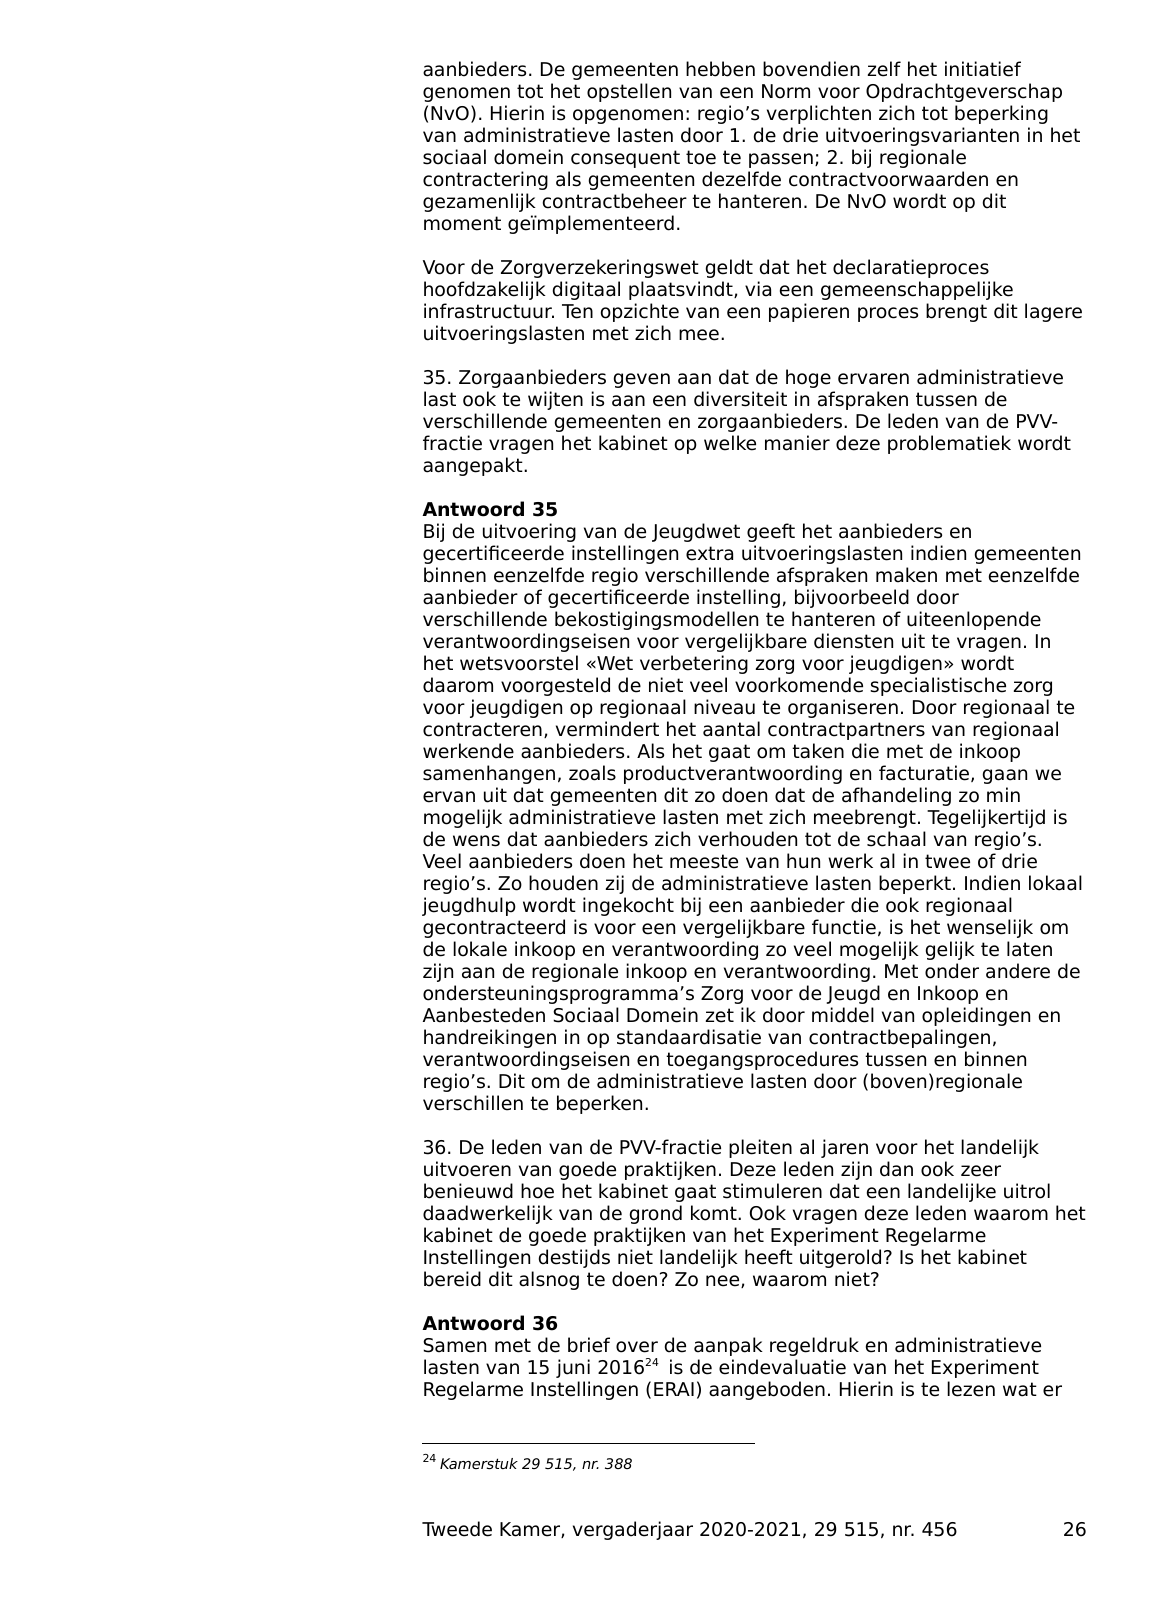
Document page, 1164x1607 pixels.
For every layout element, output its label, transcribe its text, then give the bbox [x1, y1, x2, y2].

text Antwoord 36 [422, 1313, 1087, 1335]
text aanbieders. De gemeenten hebben bovendien zelf het initiatief genomen tot het opstellen van een Norm voor Opdrachtgeverschap (NvO). Hierin is opgenomen: regio’s verplichten zich tot beperking van administratieve lasten door 1. de drie uitvoeringsvarianten in het sociaal domein consequent toe te passen; 2. bij regionale contractering als gemeenten dezelfde contractvoorwaarden en gezamenlijk contractbeheer te hanteren. De NvO wordt op dit moment geïmplementeerd. [422, 59, 1087, 235]
text Kamerstuk 29 515, nr. 388 [422, 1452, 1087, 1474]
text Samen met de brief over de aanpak regeldruk en administratieve lasten van 15 juni 2016 is de eindevaluatie van het Experiment Regelarme Instellingen (ERAI) aangeboden. Hierin is te lezen wat er [422, 1335, 1087, 1401]
text 36. De leden van de PVV-fractie pleiten al jaren voor het landelijk uitvoeren van goede praktijken. Deze leden zijn dan ook zeer benieuwd hoe het kabinet gaat stimuleren dat een landelijke uitrol daadwerkelijk van de grond komt. Ook vragen deze leden waarom het kabinet de goede praktijken van het Experiment Regelarme Instellingen destijds niet landelijk heeft uitgerold? Is het kabinet bereid dit alsnog te doen? Zo nee, waarom niet? [422, 1137, 1087, 1291]
text Voor de Zorgverzekeringswet geldt dat het declaratieproces hoofdzakelijk digitaal plaatsvindt, via een gemeenschappelijke infrastructuur. Ten opzichte van een papieren proces brengt dit lagere uitvoeringslasten met zich mee. [422, 257, 1087, 345]
text 35. Zorgaanbieders geven aan dat de hoge ervaren administratieve last ook te wijten is aan een diversiteit in afspraken tussen de verschillende gemeenten en zorgaanbieders. De leden van de PVV-fractie vragen het kabinet op welke manier deze problematiek wordt aangepakt. [422, 367, 1087, 477]
text Antwoord 35 [422, 499, 1087, 521]
text Bij de uitvoering van de Jeugdwet geeft het aanbieders en gecertificeerde instellingen extra uitvoeringslasten indien gemeenten binnen eenzelfde regio verschillende afspraken maken met eenzelfde aanbieder of gecertificeerde instelling, bijvoorbeeld door verschillende bekostigingsmodellen te hanteren of uiteenlopende verantwoordingseisen voor vergelijkbare diensten uit te vragen. In het wetsvoorstel «Wet verbetering zorg voor jeugdigen» wordt daarom voorgesteld de niet veel voorkomende specialistische zorg voor jeugdigen op regionaal niveau te organiseren. Door regionaal te contracteren, vermindert het aantal contractpartners van regionaal werkende aanbieders. Als het gaat om taken die met de inkoop samenhangen, zoals productverantwoording en facturatie, gaan we ervan uit dat gemeenten dit zo doen dat de afhandeling zo min mogelijk administratieve lasten met zich meebrengt. Tegelijkertijd is de wens dat aanbieders zich verhouden tot de schaal van regio’s. Veel aanbieders doen het meeste van hun werk al in twee of drie regio’s. Zo houden zij de administratieve lasten beperkt. Indien lokaal jeugdhulp wordt ingekocht bij een aanbieder die ook regionaal gecontracteerd is voor een vergelijkbare functie, is het wenselijk om de lokale inkoop en verantwoording zo veel mogelijk gelijk te laten zijn aan de regionale inkoop en verantwoording. Met onder andere de ondersteuningsprogramma’s Zorg voor de Jeugd en Inkoop en Aanbesteden Sociaal Domein zet ik door middel van opleidingen en handreikingen in op standaardisatie van contractbepalingen, verantwoordingseisen en toegangsprocedures tussen en binnen regio’s. Dit om de administratieve lasten door (boven)regionale verschillen te beperken. [422, 521, 1087, 1115]
